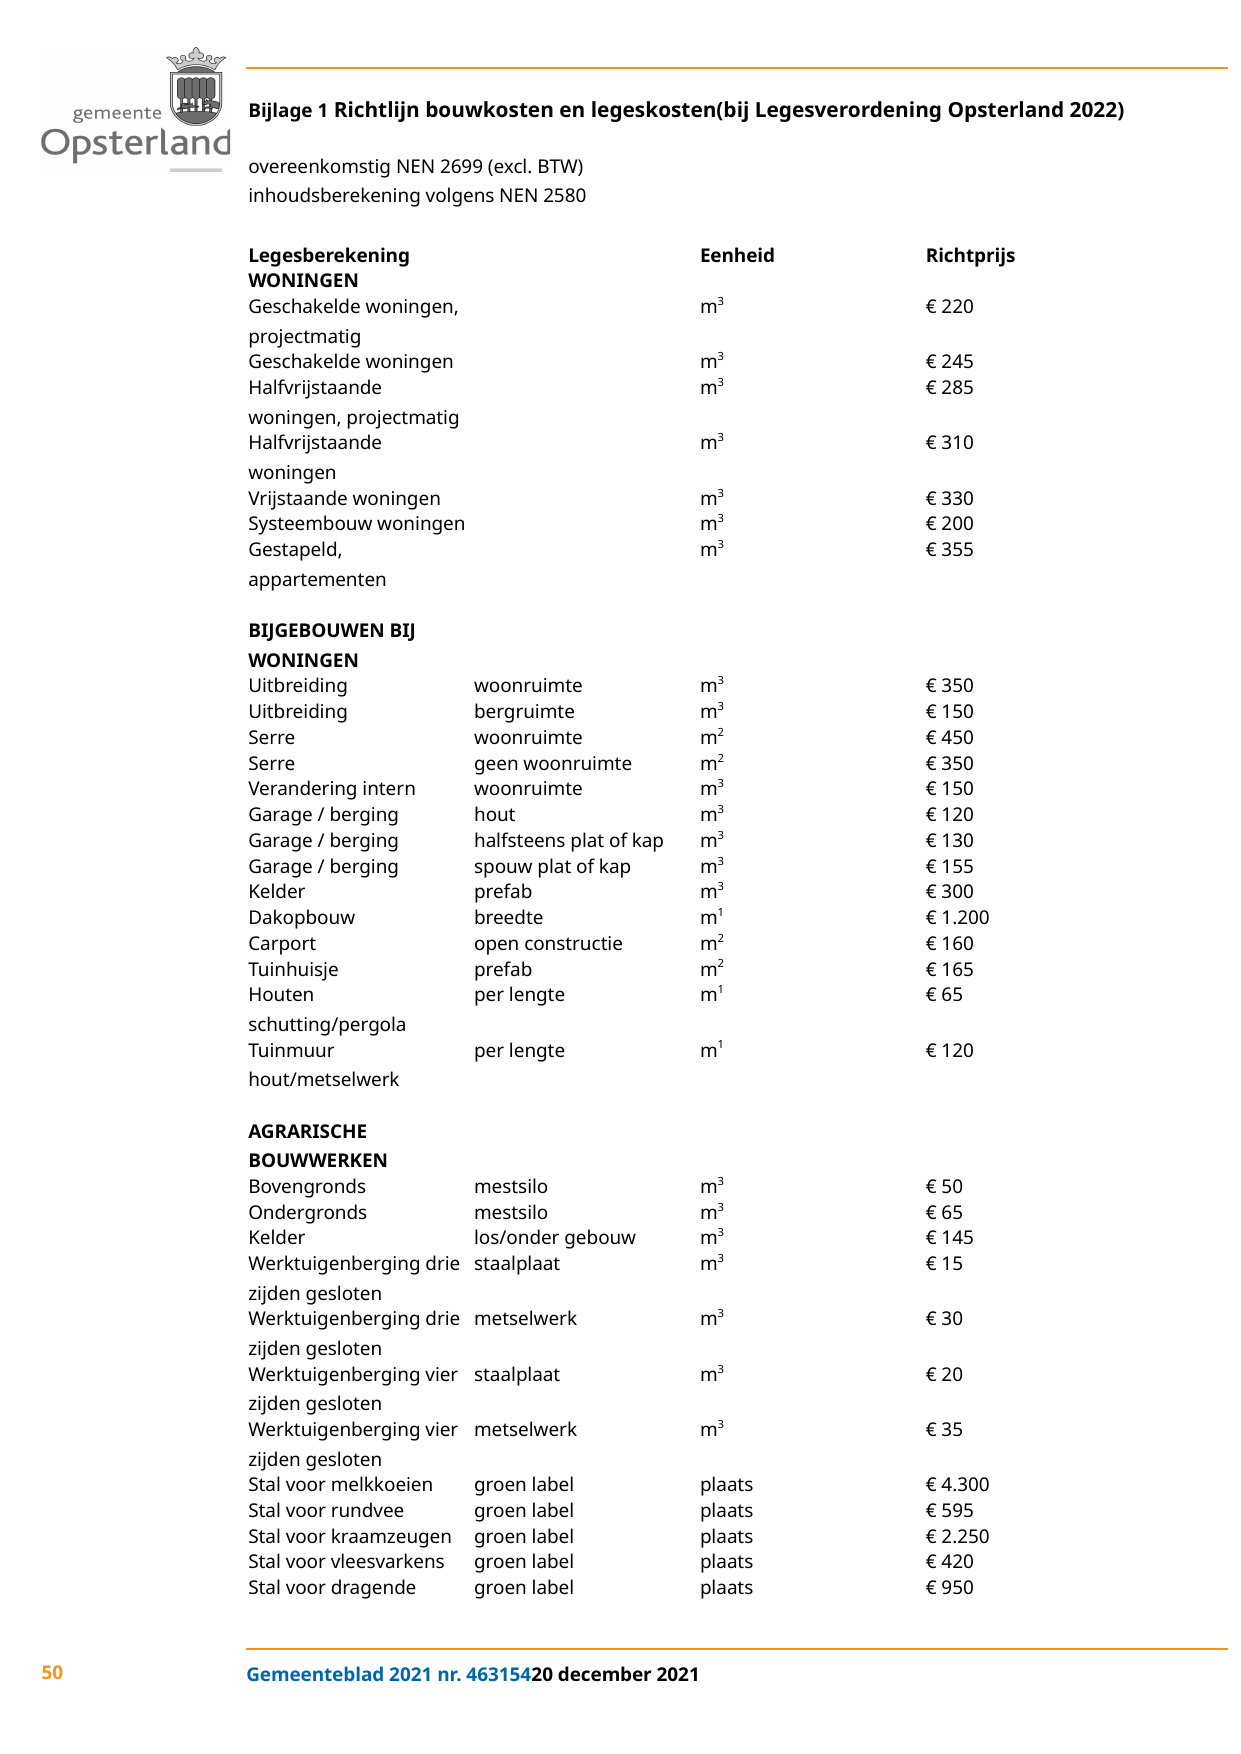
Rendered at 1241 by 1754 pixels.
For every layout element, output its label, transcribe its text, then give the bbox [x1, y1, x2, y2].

picture [41, 47, 231, 172]
table_cell € 285 [926, 374, 1152, 429]
table_cell [926, 268, 1152, 293]
table_cell BIJGEBOUWEN BIJ WONINGEN [248, 618, 474, 673]
table_cell m3 [700, 430, 926, 485]
table_cell m2 [700, 750, 926, 776]
table_cell € 245 [926, 349, 1152, 374]
table_cell per lengte [474, 981, 700, 1037]
table_cell € 420 [926, 1549, 1152, 1574]
table_cell woonruimte [474, 776, 700, 801]
table_cell Garage / berging [248, 801, 474, 827]
table_cell breedte [474, 904, 700, 930]
table_cell m3 [700, 293, 926, 348]
table_cell m3 [700, 1173, 926, 1199]
table_cell Kelder [248, 879, 474, 904]
table_cell [700, 1118, 926, 1173]
table_cell m3 [700, 1225, 926, 1250]
table_cell [926, 592, 1152, 617]
table_cell m3 [700, 1416, 926, 1472]
table_cell hout [474, 801, 700, 827]
table_cell € 2.250 [926, 1523, 1152, 1549]
table_cell € 145 [926, 1225, 1152, 1250]
table_cell Gestapeld, appartementen [248, 536, 474, 592]
table_cell m3 [700, 827, 926, 853]
table_cell m3 [700, 1250, 926, 1306]
table_cell m3 [700, 349, 926, 374]
table_cell plaats [700, 1497, 926, 1523]
table_cell prefab [474, 956, 700, 981]
table_cell groen label [474, 1575, 700, 1600]
table_header Richtprijs [926, 242, 1152, 267]
table_cell m3 [700, 1306, 926, 1361]
table_cell Carport [248, 930, 474, 956]
table_cell [474, 511, 700, 536]
table_cell [474, 618, 700, 673]
table_cell [926, 1118, 1152, 1173]
table_cell € 1.200 [926, 904, 1152, 930]
table_cell Werktuigenberging drie zijden gesloten [248, 1306, 474, 1361]
table_cell [926, 618, 1152, 673]
table_cell m3 [700, 673, 926, 698]
table_cell Houten schutting/pergola [248, 981, 474, 1037]
table_cell Stal voor rundvee [248, 1497, 474, 1523]
table_cell € 30 [926, 1306, 1152, 1361]
table_cell plaats [700, 1523, 926, 1549]
table_cell [474, 1092, 700, 1118]
table_cell WONINGEN [248, 268, 474, 293]
table_cell € 330 [926, 485, 1152, 511]
table_cell € 350 [926, 750, 1152, 776]
table_cell los/onder gebouw [474, 1225, 700, 1250]
table_header Legesberekening [248, 242, 474, 267]
table_cell € 595 [926, 1497, 1152, 1523]
table_cell € 200 [926, 511, 1152, 536]
table_cell bergruimte [474, 699, 700, 724]
table_header [474, 242, 700, 267]
table_cell groen label [474, 1523, 700, 1549]
table_cell m3 [700, 801, 926, 827]
table_cell [248, 592, 474, 617]
table_header Eenheid [700, 242, 926, 267]
table_cell Garage / berging [248, 827, 474, 853]
table_cell € 20 [926, 1361, 1152, 1416]
table_cell [700, 592, 926, 617]
table_cell Halfvrijstaande woningen, projectmatig [248, 374, 474, 429]
table_cell metselwerk [474, 1416, 700, 1472]
table_cell Tuinmuur hout/metselwerk [248, 1037, 474, 1092]
table_cell Serre [248, 724, 474, 750]
table_cell Stal voor vleesvarkens [248, 1549, 474, 1574]
table_cell [926, 1092, 1152, 1118]
table_cell m3 [700, 776, 926, 801]
table_cell € 300 [926, 879, 1152, 904]
table_cell AGRARISCHE BOUWWERKEN [248, 1118, 474, 1173]
table_cell Werktuigenberging vier zijden gesloten [248, 1416, 474, 1472]
table_cell groen label [474, 1497, 700, 1523]
table_cell m3 [700, 374, 926, 429]
table_cell m3 [700, 536, 926, 592]
table_cell m3 [700, 853, 926, 878]
table_cell groen label [474, 1549, 700, 1574]
table_cell Halfvrijstaande woningen [248, 430, 474, 485]
table_cell [248, 1092, 474, 1118]
table_cell € 150 [926, 699, 1152, 724]
table_cell groen label [474, 1472, 700, 1497]
table_cell [474, 430, 700, 485]
table_cell mestsilo [474, 1173, 700, 1199]
table_cell m3 [700, 511, 926, 536]
text Bijlage 1 Richtlijn bouwkosten en legeskosten(bij Legesverordening Opsterland 2022) [248, 95, 1152, 123]
table_cell mestsilo [474, 1199, 700, 1224]
table_cell Stal voor melkkoeien [248, 1472, 474, 1497]
table_cell € 15 [926, 1250, 1152, 1306]
table_cell Vrijstaande woningen [248, 485, 474, 511]
table_cell Serre [248, 750, 474, 776]
table_cell € 220 [926, 293, 1152, 348]
table_cell m3 [700, 485, 926, 511]
table_cell [474, 349, 700, 374]
table_cell Geschakelde woningen, projectmatig [248, 293, 474, 348]
table_cell metselwerk [474, 1306, 700, 1361]
table_cell [474, 592, 700, 617]
table_cell € 950 [926, 1575, 1152, 1600]
table_cell Tuinhuisje [248, 956, 474, 981]
table_cell woonruimte [474, 724, 700, 750]
table_cell halfsteens plat of kap [474, 827, 700, 853]
table_cell prefab [474, 879, 700, 904]
table_cell Werktuigenberging vier zijden gesloten [248, 1361, 474, 1416]
table_cell woonruimte [474, 673, 700, 698]
table_cell m3 [700, 699, 926, 724]
table_cell € 150 [926, 776, 1152, 801]
table_cell Garage / berging [248, 853, 474, 878]
table_cell Werktuigenberging drie zijden gesloten [248, 1250, 474, 1306]
table_cell geen woonruimte [474, 750, 700, 776]
table_cell m1 [700, 904, 926, 930]
table_cell Geschakelde woningen [248, 349, 474, 374]
table_cell m3 [700, 879, 926, 904]
table_cell m1 [700, 1037, 926, 1092]
table_cell € 4.300 [926, 1472, 1152, 1497]
table_cell [474, 268, 700, 293]
table_cell € 355 [926, 536, 1152, 592]
table_cell plaats [700, 1549, 926, 1574]
table_cell [700, 1092, 926, 1118]
table_cell plaats [700, 1472, 926, 1497]
table_cell € 310 [926, 430, 1152, 485]
table_cell € 350 [926, 673, 1152, 698]
table_cell [700, 618, 926, 673]
text overeenkomstig NEN 2699 (excl. BTW) [248, 153, 1152, 179]
table_cell staalplaat [474, 1250, 700, 1306]
table_cell m3 [700, 1199, 926, 1224]
table_cell € 130 [926, 827, 1152, 853]
table_cell Bovengronds [248, 1173, 474, 1199]
table_cell m2 [700, 724, 926, 750]
table_cell [474, 1118, 700, 1173]
table_cell m2 [700, 956, 926, 981]
table_cell [474, 536, 700, 592]
table_cell Ondergronds [248, 1199, 474, 1224]
table_cell staalplaat [474, 1361, 700, 1416]
table_cell € 155 [926, 853, 1152, 878]
table_cell Uitbreiding [248, 673, 474, 698]
table_cell m1 [700, 981, 926, 1037]
table_cell Kelder [248, 1225, 474, 1250]
table_cell m3 [700, 1361, 926, 1416]
table_cell Verandering intern [248, 776, 474, 801]
table_cell € 35 [926, 1416, 1152, 1472]
table_cell m2 [700, 930, 926, 956]
table_cell Stal voor kraamzeugen [248, 1523, 474, 1549]
table_cell [474, 485, 700, 511]
table_cell [474, 374, 700, 429]
table_cell [474, 293, 700, 348]
table_cell plaats [700, 1575, 926, 1600]
table_cell Stal voor dragende [248, 1575, 474, 1600]
table_cell € 65 [926, 981, 1152, 1037]
table_cell € 50 [926, 1173, 1152, 1199]
table_cell spouw plat of kap [474, 853, 700, 878]
table_cell € 120 [926, 1037, 1152, 1092]
table_cell € 160 [926, 930, 1152, 956]
table_cell € 65 [926, 1199, 1152, 1224]
text inhoudsberekening volgens NEN 2580 [248, 182, 1152, 208]
table_cell Systeembouw woningen [248, 511, 474, 536]
table_cell Dakopbouw [248, 904, 474, 930]
table_cell € 120 [926, 801, 1152, 827]
table_cell [700, 268, 926, 293]
table_cell Uitbreiding [248, 699, 474, 724]
table_cell open constructie [474, 930, 700, 956]
table_cell per lengte [474, 1037, 700, 1092]
table_cell € 165 [926, 956, 1152, 981]
table_cell € 450 [926, 724, 1152, 750]
